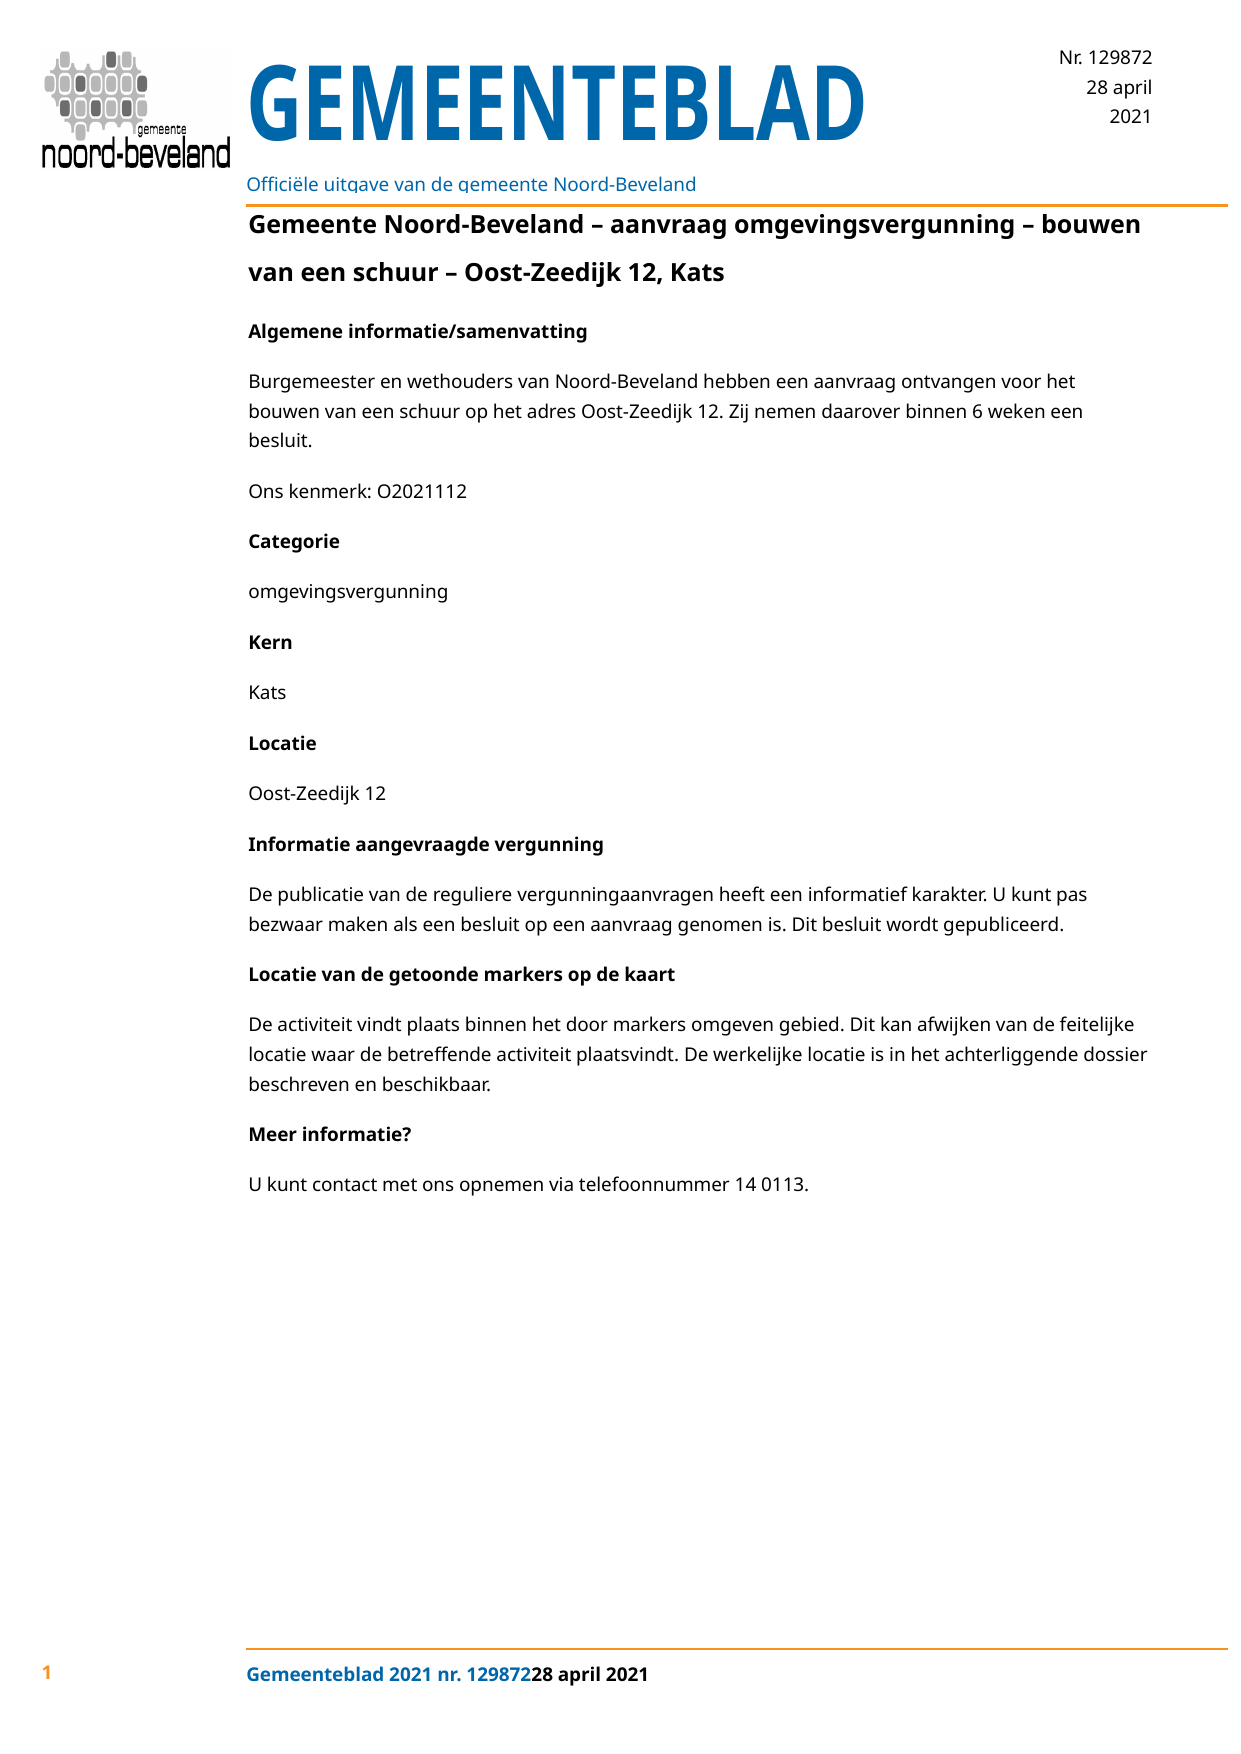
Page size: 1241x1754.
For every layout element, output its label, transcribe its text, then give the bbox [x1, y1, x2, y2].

text U kunt contact met ons opnemen via telefoonnummer 14 0113. [248, 1172, 1152, 1197]
text Kern [248, 629, 1152, 655]
text De activiteit vindt plaats binnen het door markers omgeven gebied. Dit kan afwijken van de feitelijke locatie waar de betreffende activiteit plaatsvindt. De werkelijke locatie is in het achterliggende dossier beschreven en beschikbaar. [248, 1012, 1152, 1097]
text Locatie van de getoonde markers op de kaart [248, 961, 1152, 987]
text Meer informatie? [248, 1121, 1152, 1147]
text Kats [248, 679, 1152, 705]
picture [41, 47, 231, 172]
text Informatie aangevraagde vergunning [248, 831, 1152, 857]
text Ons kenmerk: O2021112 [248, 478, 1152, 504]
text Oost-Zeedijk 12 [248, 780, 1152, 806]
text Categorie [248, 528, 1152, 554]
text De publicatie van de reguliere vergunningaanvragen heeft een informatief karakter. U kunt pas bezwaar maken als een besluit op een aanvraag genomen is. Dit besluit wordt gepubliceerd. [248, 881, 1152, 937]
text Algemene informatie/samenvatting [248, 318, 1152, 344]
text Gemeente Noord-Beveland – aanvraag omgevingsvergunning – bouwen van een schuur – Oost-Zeedijk 12, Kats [248, 207, 1152, 288]
text omgevingsvergunning [248, 579, 1152, 604]
text Burgemeester en wethouders van Noord-Beveland hebben een aanvraag ontvangen voor het bouwen van een schuur op het adres Oost-Zeedijk 12. Zij nemen daarover binnen 6 weken een besluit. [248, 368, 1152, 453]
text Locatie [248, 730, 1152, 756]
